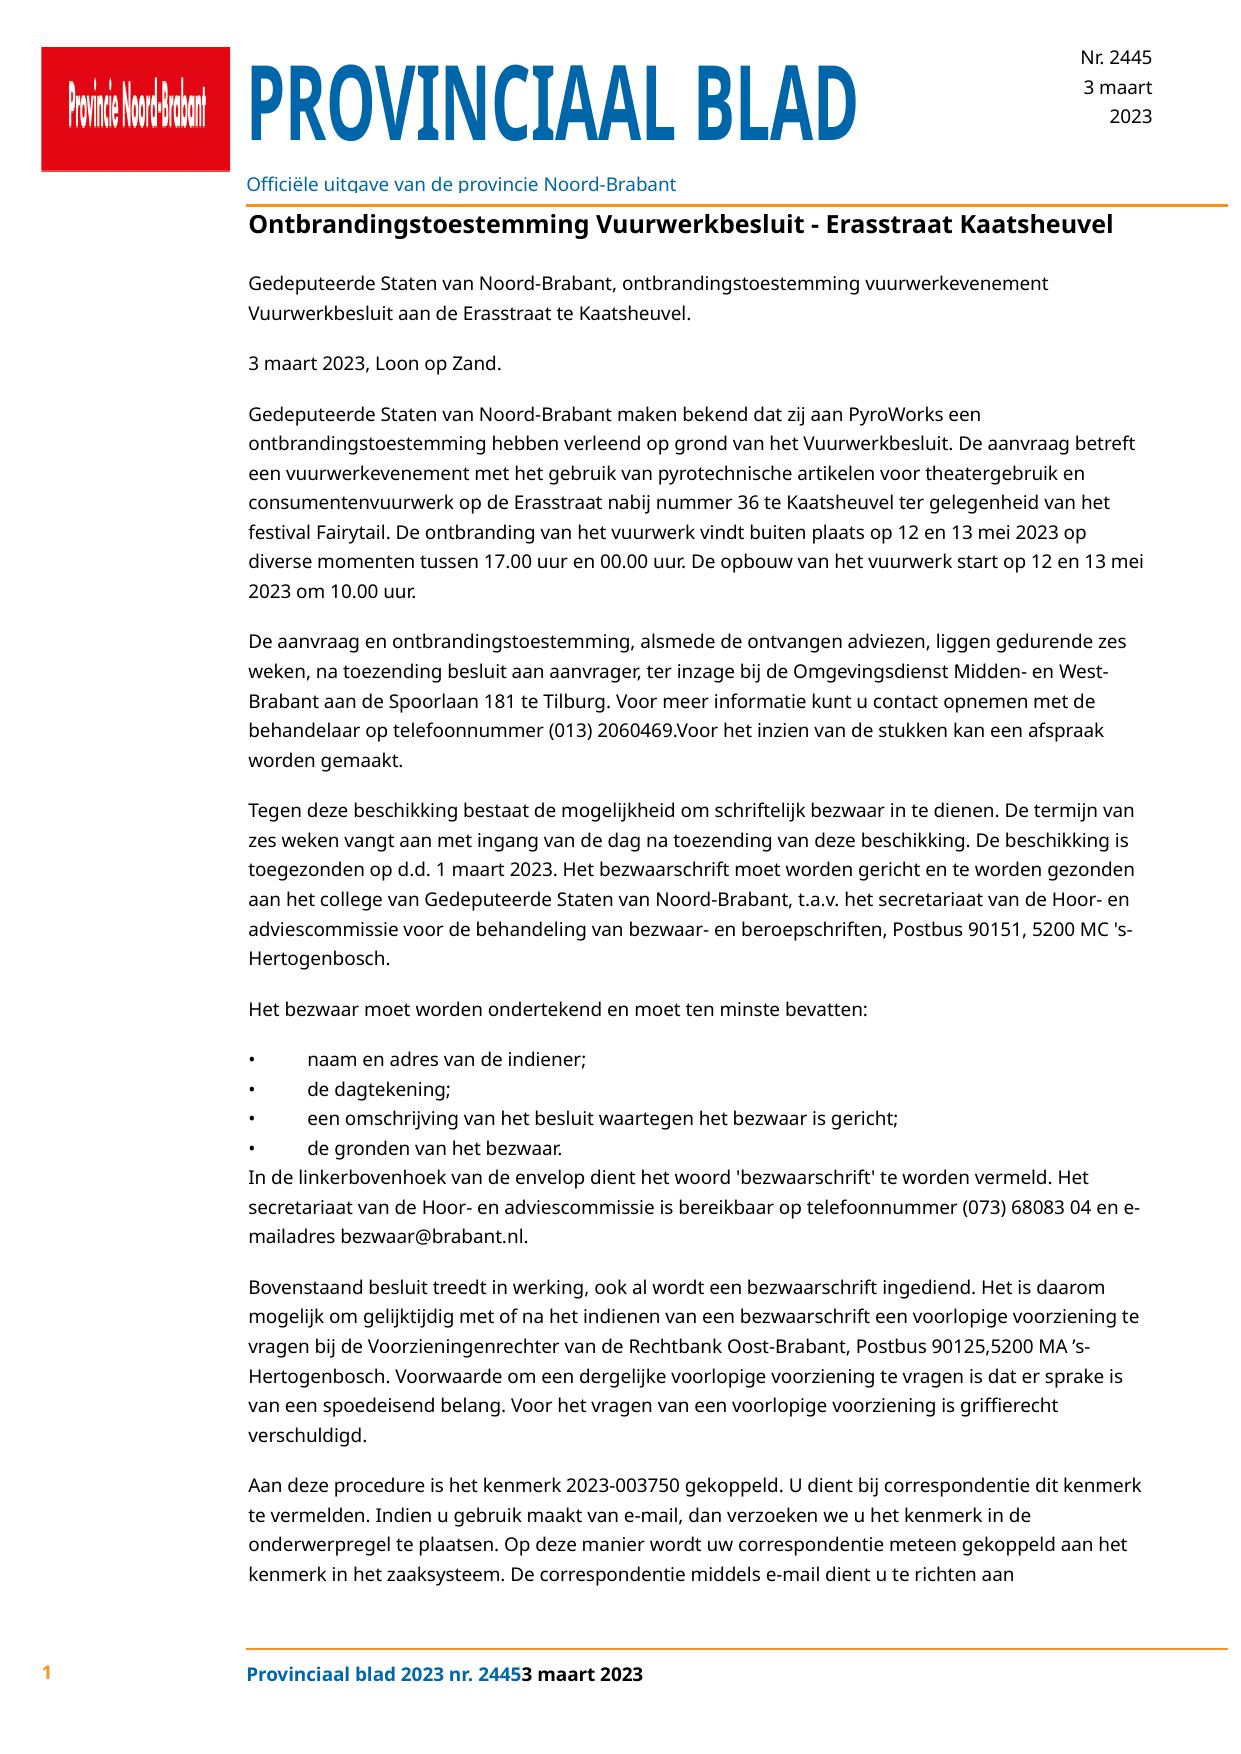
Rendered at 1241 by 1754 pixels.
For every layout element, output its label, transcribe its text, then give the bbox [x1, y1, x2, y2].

text Ontbrandingstoestemming Vuurwerkbesluit - Erasstraat Kaatsheuvel [248, 207, 1152, 241]
text Gedeputeerde Staten van Noord-Brabant, ontbrandingstoestemming vuurwerkevenement Vuurwerkbesluit aan de Erasstraat te Kaatsheuvel. [248, 270, 1152, 326]
text De aanvraag en ontbrandingstoestemming, alsmede de ontvangen adviezen, liggen gedurende zes weken, na toezending besluit aan aanvrager, ter inzage bij de Omgevingsdienst Midden- en West-Brabant aan de Spoorlaan 181 te Tilburg. Voor meer informatie kunt u contact opnemen met de behandelaar op telefoonnummer (013) 2060469.Voor het inzien van de stukken kan een afspraak worden gemaakt. [248, 629, 1152, 773]
list naam en adres van de indiener; [248, 1046, 1152, 1072]
text Aan deze procedure is het kenmerk 2023-003750 gekoppeld. U dient bij correspondentie dit kenmerk te vermelden. Indien u gebruik maakt van e-mail, dan verzoeken we u het kenmerk in de onderwerpregel te plaatsen. Op deze manier wordt uw correspondentie meteen gekoppeld aan het kenmerk in het zaaksysteem. De correspondentie middels e-mail dient u te richten aan [248, 1472, 1152, 1587]
text Tegen deze beschikking bestaat de mogelijkheid om schriftelijk bezwaar in te dienen. De termijn van zes weken vangt aan met ingang van de dag na toezending van deze beschikking. De beschikking is toegezonden op d.d. 1 maart 2023. Het bezwaarschrift moet worden gericht en te worden gezonden aan het college van Gedeputeerde Staten van Noord-Brabant, t.a.v. het secretariaat van de Hoor- en adviescommissie voor de behandeling van bezwaar- en beroepschriften, Postbus 90151, 5200 MC 's-Hertogenbosch. [248, 797, 1152, 971]
list de dagtekening; [248, 1076, 1152, 1101]
picture [41, 47, 231, 172]
text In de linkerbovenhoek van de envelop dient het woord 'bezwaarschrift' te worden vermeld. Het secretariaat van de Hoor- en adviescommissie is bereikbaar op telefoonnummer (073) 68083 04 en e-mailadres bezwaar@brabant.nl. [248, 1164, 1152, 1249]
list een omschrijving van het besluit waartegen het bezwaar is gericht; [248, 1105, 1152, 1131]
list de gronden van het bezwaar. [248, 1135, 1152, 1161]
text Het bezwaar moet worden ondertekend en moet ten minste bevatten: [248, 996, 1152, 1021]
text Bovenstaand besluit treedt in werking, ook al wordt een bezwaarschrift ingediend. Het is daarom mogelijk om gelijktijdig met of na het indienen van een bezwaarschrift een voorlopige voorziening te vragen bij de Voorzieningenrechter van de Rechtbank Oost-Brabant, Postbus 90125,5200 MA ’s-Hertogenbosch. Voorwaarde om een dergelijke voorlopige voorziening te vragen is dat er sprake is van een spoedeisend belang. Voor het vragen van een voorlopige voorziening is griffierecht verschuldigd. [248, 1274, 1152, 1448]
text 3 maart 2023, Loon op Zand. [248, 350, 1152, 376]
text Gedeputeerde Staten van Noord-Brabant maken bekend dat zij aan PyroWorks een ontbrandingstoestemming hebben verleend op grond van het Vuurwerkbesluit. De aanvraag betreft een vuurwerkevenement met het gebruik van pyrotechnische artikelen voor theatergebruik en consumentenvuurwerk op de Erasstraat nabij nummer 36 te Kaatsheuvel ter gelegenheid van het festival Fairytail. De ontbranding van het vuurwerk vindt buiten plaats op 12 en 13 mei 2023 op diverse momenten tussen 17.00 uur en 00.00 uur. De opbouw van het vuurwerk start op 12 en 13 mei 2023 om 10.00 uur. [248, 401, 1152, 604]
